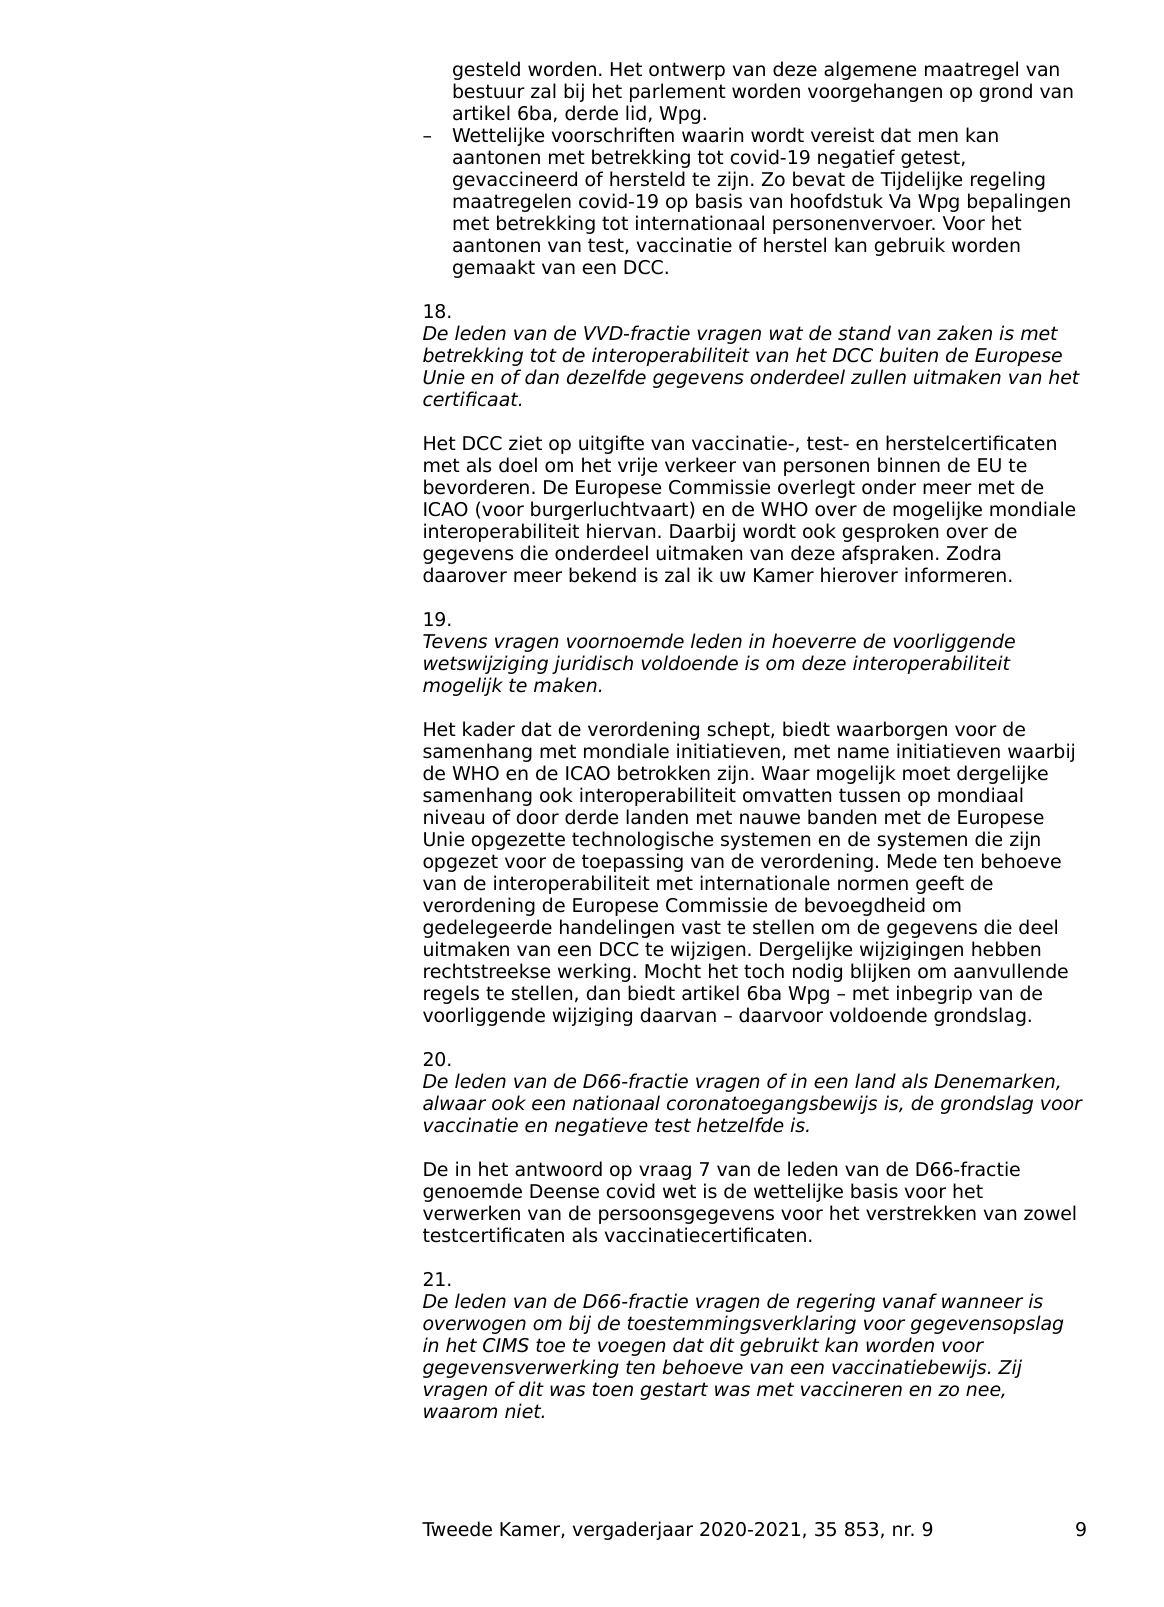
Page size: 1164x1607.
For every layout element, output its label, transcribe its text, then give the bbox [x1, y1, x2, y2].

text – Wettelijke voorschriften waarin wordt vereist dat men kan aantonen met betrekking tot covid-19 negatief getest, gevaccineerd of hersteld te zijn. Zo bevat de Tijdelijke regeling maatregelen covid-19 op basis van hoofdstuk Va Wpg bepalingen met betrekking tot internationaal personenvervoer. Voor het aantonen van test, vaccinatie of herstel kan gebruik worden gemaakt van een DCC. [422, 125, 1087, 279]
text 19. [422, 609, 1087, 631]
text gesteld worden. Het ontwerp van deze algemene maatregel van bestuur zal bij het parlement worden voorgehangen op grond van artikel 6ba, derde lid, Wpg. [422, 59, 1087, 125]
text 20. [422, 1049, 1087, 1071]
text De leden van de D66-fractie vragen de regering vanaf wanneer is overwogen om bij de toestemmingsverklaring voor gegevensopslag in het CIMS toe te voegen dat dit gebruikt kan worden voor gegevensverwerking ten behoeve van een vaccinatiebewijs. Zij vragen of dit was toen gestart was met vaccineren en zo nee, waarom niet. [422, 1291, 1087, 1423]
text Tevens vragen voornoemde leden in hoeverre de voorliggende wetswijziging juridisch voldoende is om deze interoperabiliteit mogelijk te maken. [422, 631, 1087, 697]
text De leden van de VVD-fractie vragen wat de stand van zaken is met betrekking tot de interoperabiliteit van het DCC buiten de Europese Unie en of dan dezelfde gegevens onderdeel zullen uitmaken van het certificaat. [422, 323, 1087, 411]
text Het kader dat de verordening schept, biedt waarborgen voor de samenhang met mondiale initiatieven, met name initiatieven waarbij de WHO en de ICAO betrokken zijn. Waar mogelijk moet dergelijke samenhang ook interoperabiliteit omvatten tussen op mondiaal niveau of door derde landen met nauwe banden met de Europese Unie opgezette technologische systemen en de systemen die zijn opgezet voor de toepassing van de verordening. Mede ten behoeve van de interoperabiliteit met internationale normen geeft de verordening de Europese Commissie de bevoegdheid om gedelegeerde handelingen vast te stellen om de gegevens die deel uitmaken van een DCC te wijzigen. Dergelijke wijzigingen hebben rechtstreekse werking. Mocht het toch nodig blijken om aanvullende regels te stellen, dan biedt artikel 6ba Wpg – met inbegrip van de voorliggende wijziging daarvan – daarvoor voldoende grondslag. [422, 719, 1087, 1027]
text 18. [422, 301, 1087, 323]
text Het DCC ziet op uitgifte van vaccinatie-, test- en herstelcertificaten met als doel om het vrije verkeer van personen binnen de EU te bevorderen. De Europese Commissie overlegt onder meer met de ICAO (voor burgerluchtvaart) en de WHO over de mogelijke mondiale interoperabiliteit hiervan. Daarbij wordt ook gesproken over de gegevens die onderdeel uitmaken van deze afspraken. Zodra daarover meer bekend is zal ik uw Kamer hierover informeren. [422, 433, 1087, 587]
text De in het antwoord op vraag 7 van de leden van de D66-fractie genoemde Deense covid wet is de wettelijke basis voor het verwerken van de persoonsgegevens voor het verstrekken van zowel testcertificaten als vaccinatiecertificaten. [422, 1159, 1087, 1247]
text De leden van de D66-fractie vragen of in een land als Denemarken, alwaar ook een nationaal coronatoegangsbewijs is, de grondslag voor vaccinatie en negatieve test hetzelfde is. [422, 1071, 1087, 1137]
text 21. [422, 1269, 1087, 1291]
